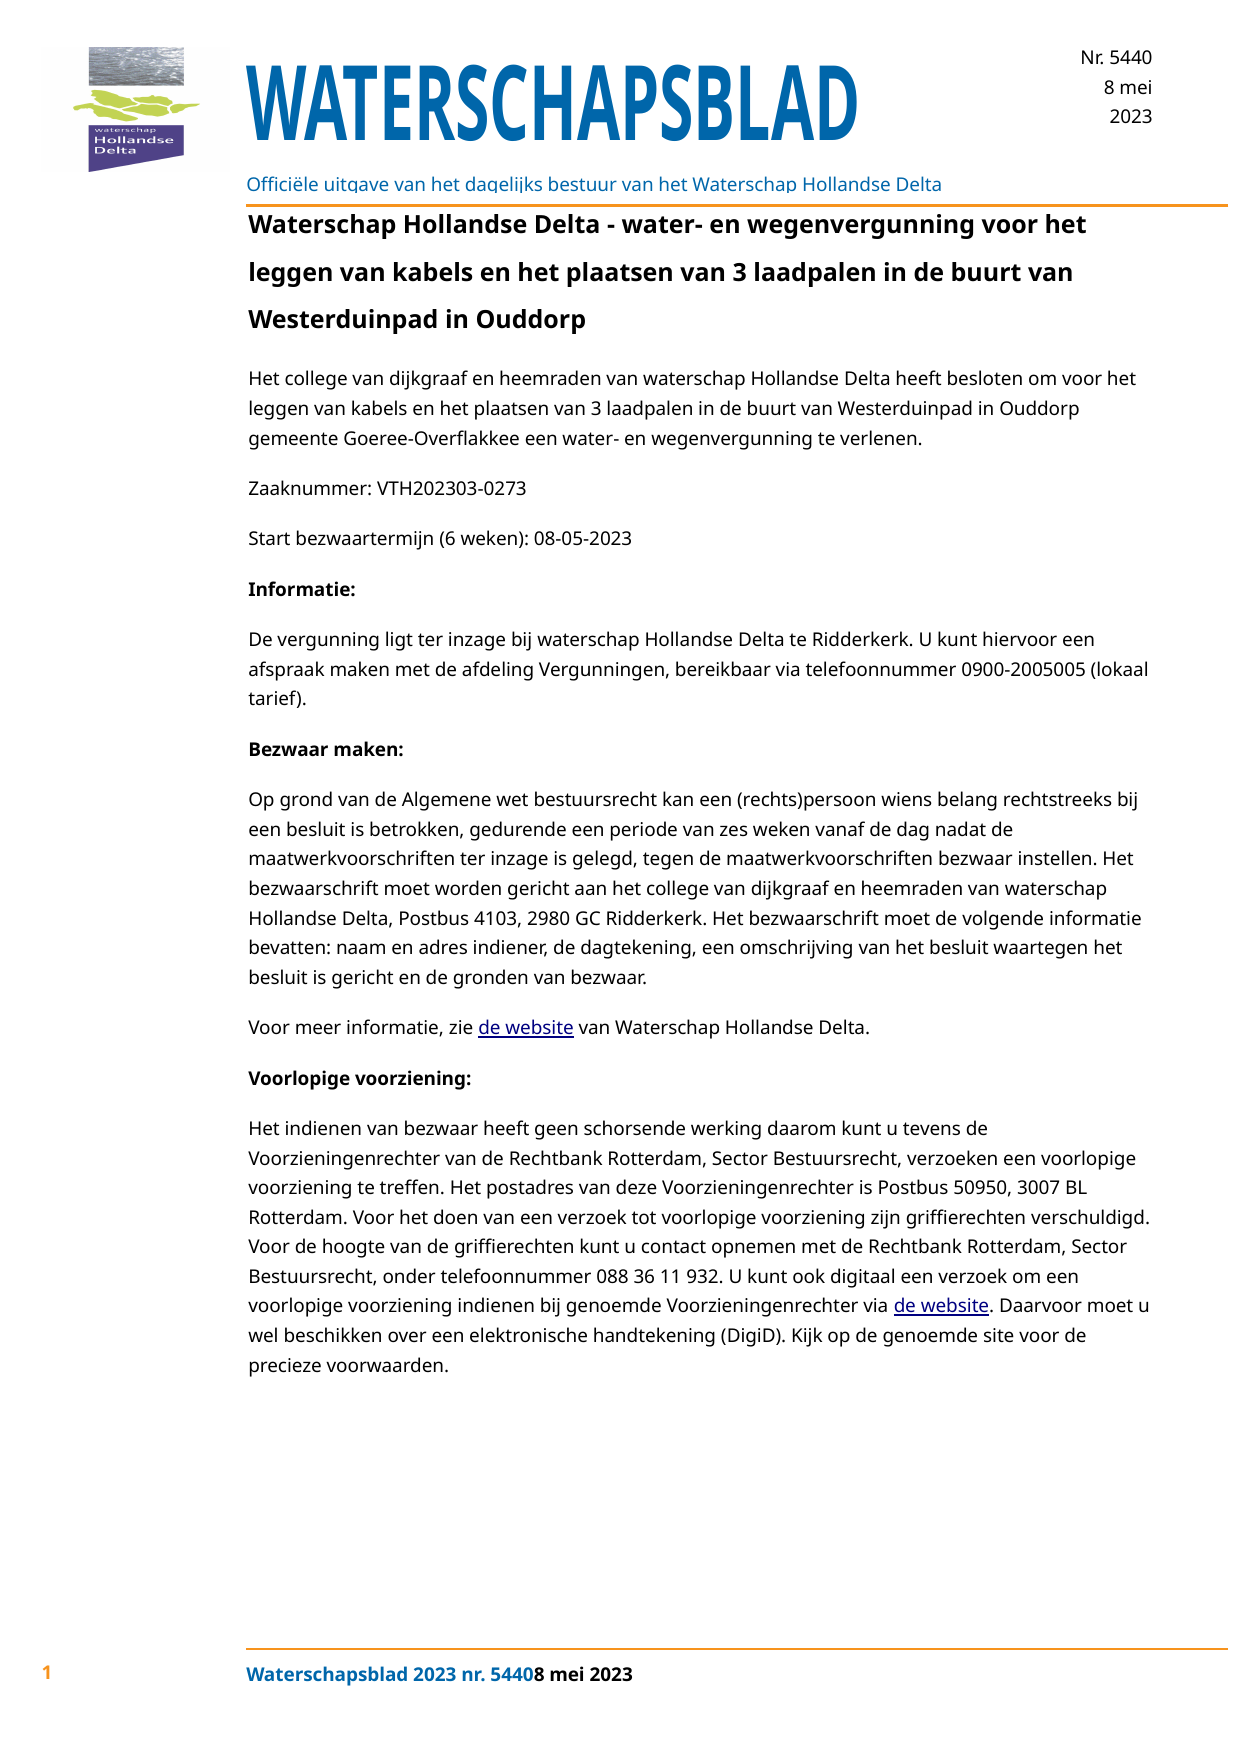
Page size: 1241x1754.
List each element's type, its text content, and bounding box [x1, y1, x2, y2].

text Bezwaar maken: [248, 736, 1152, 762]
text Op grond van de Algemene wet bestuursrecht kan een (rechts)persoon wiens belang rechtstreeks bij een besluit is betrokken, gedurende een periode van zes weken vanaf de dag nadat de maatwerkvoorschriften ter inzage is gelegd, tegen de maatwerkvoorschriften bezwaar instellen. Het bezwaarschrift moet worden gericht aan het college van dijkgraaf en heemraden van waterschap Hollandse Delta, Postbus 4103, 2980 GC Ridderkerk. Het bezwaarschrift moet de volgende informatie bevatten: naam en adres indiener, de dagtekening, een omschrijving van het besluit waartegen het besluit is gericht en de gronden van bezwaar. [248, 786, 1152, 989]
text Voor meer informatie, zie de website van Waterschap Hollandse Delta. [248, 1014, 1152, 1040]
text Het indienen van bezwaar heeft geen schorsende werking daarom kunt u tevens de Voorzieningenrechter van de Rechtbank Rotterdam, Sector Bestuursrecht, verzoeken een voorlopige voorziening te treffen. Het postadres van deze Voorzieningenrechter is Postbus 50950, 3007 BL Rotterdam. Voor het doen van een verzoek tot voorlopige voorziening zijn griffierechten verschuldigd. Voor de hoogte van de griffierechten kunt u contact opnemen met de Rechtbank Rotterdam, Sector Bestuursrecht, onder telefoonnummer 088 36 11 932. U kunt ook digitaal een verzoek om een voorlopige voorziening indienen bij genoemde Voorzieningenrechter via de website. Daarvoor moet u wel beschikken over een elektronische handtekening (DigiD). Kijk op de genoemde site voor de precieze voorwaarden. [248, 1115, 1152, 1377]
picture [41, 47, 231, 172]
text Start bezwaartermijn (6 weken): 08-05-2023 [248, 526, 1152, 551]
text Voorlopige voorziening: [248, 1065, 1152, 1090]
text Informatie: [248, 576, 1152, 602]
text Waterschap Hollandse Delta - water- en wegenvergunning voor het leggen van kabels en het plaatsen van 3 laadpalen in de buurt van Westerduinpad in Ouddorp [248, 207, 1152, 336]
text Zaaknummer: VTH202303-0273 [248, 475, 1152, 501]
text De vergunning ligt ter inzage bij waterschap Hollandse Delta te Ridderkerk. U kunt hiervoor een afspraak maken met de afdeling Vergunningen, bereikbaar via telefoonnummer 0900-2005005 (lokaal tarief). [248, 626, 1152, 711]
text Het college van dijkgraaf en heemraden van waterschap Hollandse Delta heeft besloten om voor het leggen van kabels en het plaatsen van 3 laadpalen in de buurt van Westerduinpad in Ouddorp gemeente Goeree-Overflakkee een water- en wegenvergunning te verlenen. [248, 366, 1152, 450]
